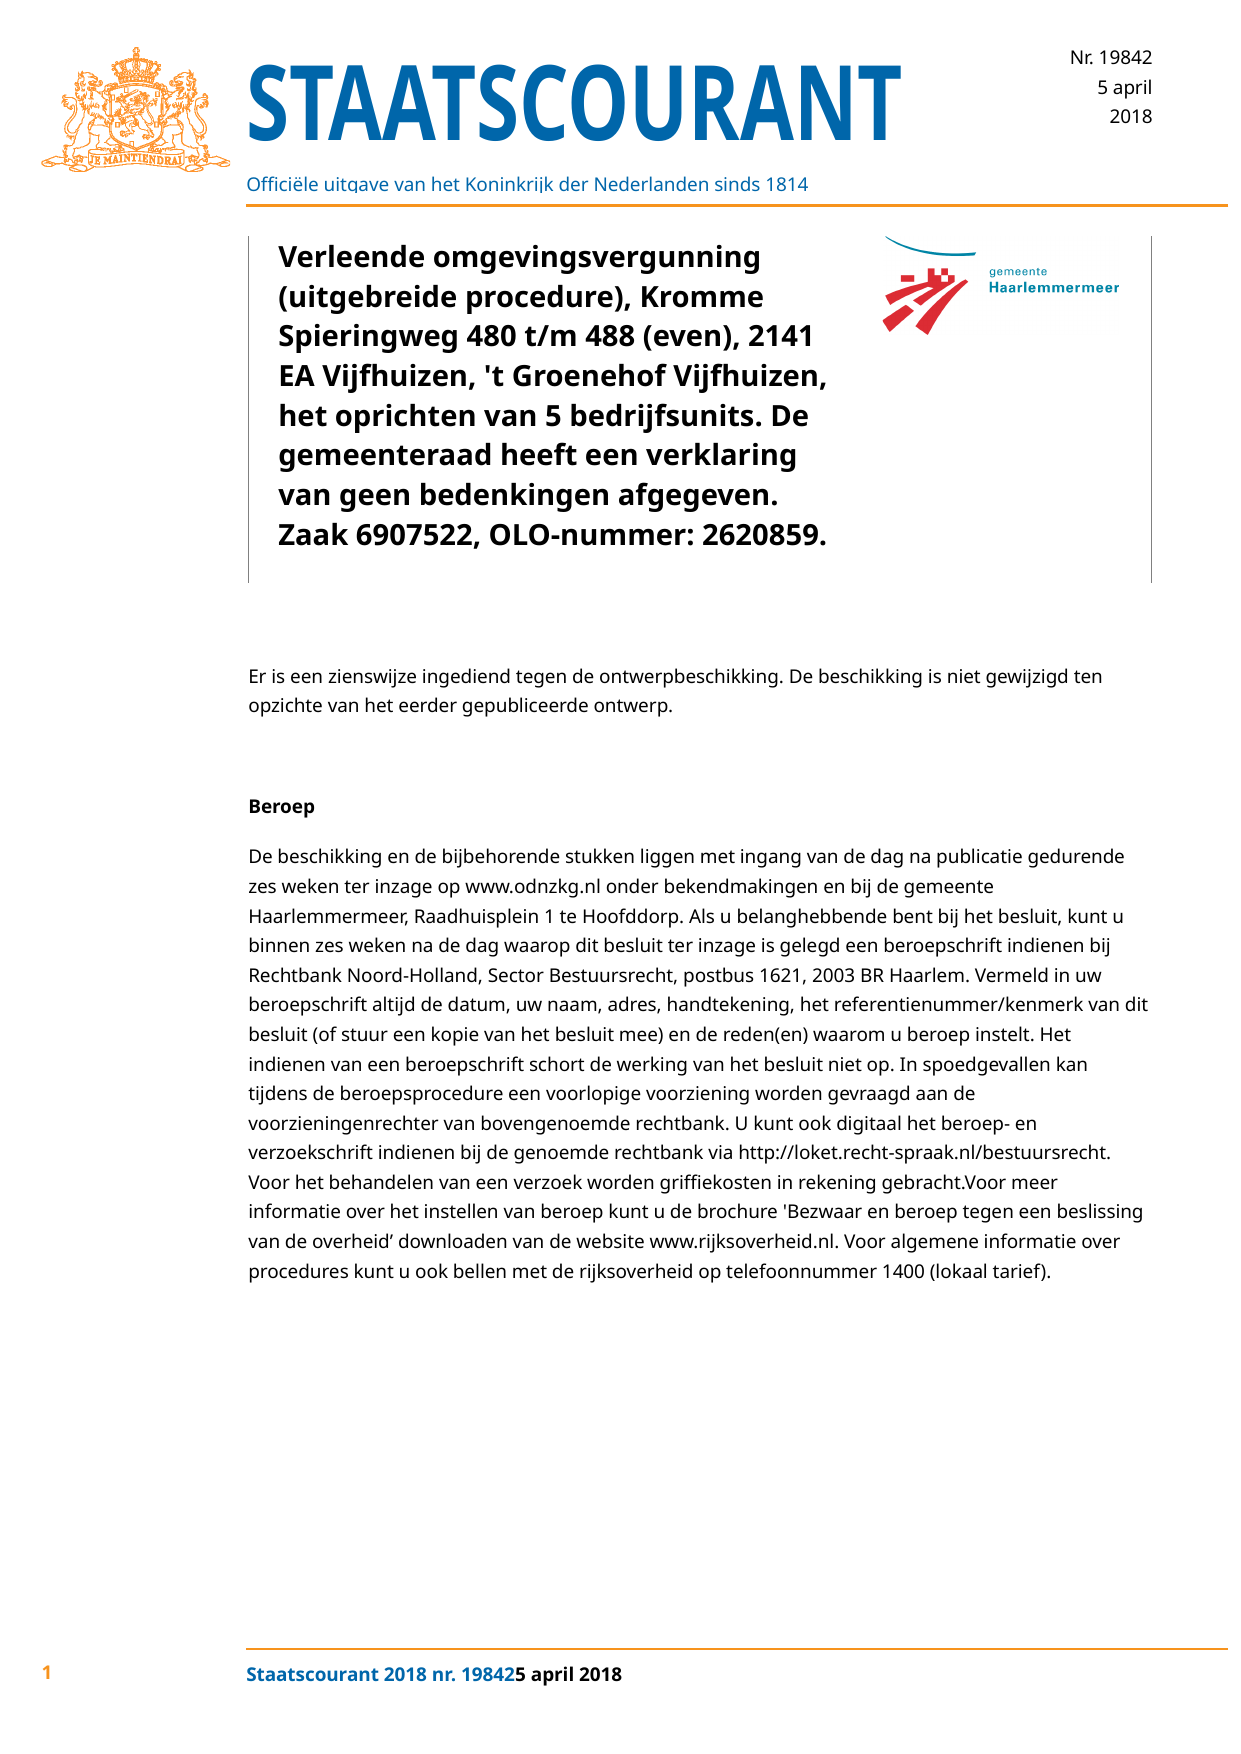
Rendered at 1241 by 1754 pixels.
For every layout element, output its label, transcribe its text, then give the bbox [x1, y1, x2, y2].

table_header Verleende omgevingsvergunning (uitgebreide procedure), Kromme Spieringweg 480 t/m 488 (even), 2141 EA Vijfhuizen, 't Groenehof Vijfhuizen, het oprichten van 5 bedrijfsunits. De gemeenteraad heeft een verklaring van geen bedenkingen afgegeven. Zaak 6907522, OLO-nummer: 2620859. [249, 236, 850, 583]
picture [882, 236, 1119, 335]
text Beroep [248, 793, 1152, 819]
table_header [850, 236, 1151, 583]
text Er is een zienswijze ingediend tegen de ontwerpbeschikking. De beschikking is niet gewijzigd ten opzichte van het eerder gepubliceerde ontwerp. [248, 663, 1152, 718]
picture [41, 47, 231, 172]
text De beschikking en de bijbehorende stukken liggen met ingang van de dag na publicatie gedurende zes weken ter inzage op www.odnzkg.nl onder bekendmakingen en bij de gemeente Haarlemmermeer, Raadhuisplein 1 te Hoofddorp. Als u belanghebbende bent bij het besluit, kunt u binnen zes weken na de dag waarop dit besluit ter inzage is gelegd een beroepschrift indienen bij Rechtbank Noord-Holland, Sector Bestuursrecht, postbus 1621, 2003 BR Haarlem. Vermeld in uw beroepschrift altijd de datum, uw naam, adres, handtekening, het referentienummer/kenmerk van dit besluit (of stuur een kopie van het besluit mee) en de reden(en) waarom u beroep instelt. Het indienen van een beroepschrift schort de werking van het besluit niet op. In spoedgevallen kan tijdens de beroepsprocedure een voorlopige voorziening worden gevraagd aan de voorzieningenrechter van bovengenoemde rechtbank. U kunt ook digitaal het beroep- en verzoekschrift indienen bij de genoemde rechtbank via http://loket.recht-spraak.nl/bestuursrecht. Voor het behandelen van een verzoek worden griffiekosten in rekening gebracht.Voor meer informatie over het instellen van beroep kunt u de brochure 'Bezwaar en beroep tegen een beslissing van de overheid’ downloaden van de website www.rijksoverheid.nl. Voor algemene informatie over procedures kunt u ook bellen met de rijksoverheid op telefoonnummer 1400 (lokaal tarief). [248, 844, 1152, 1283]
